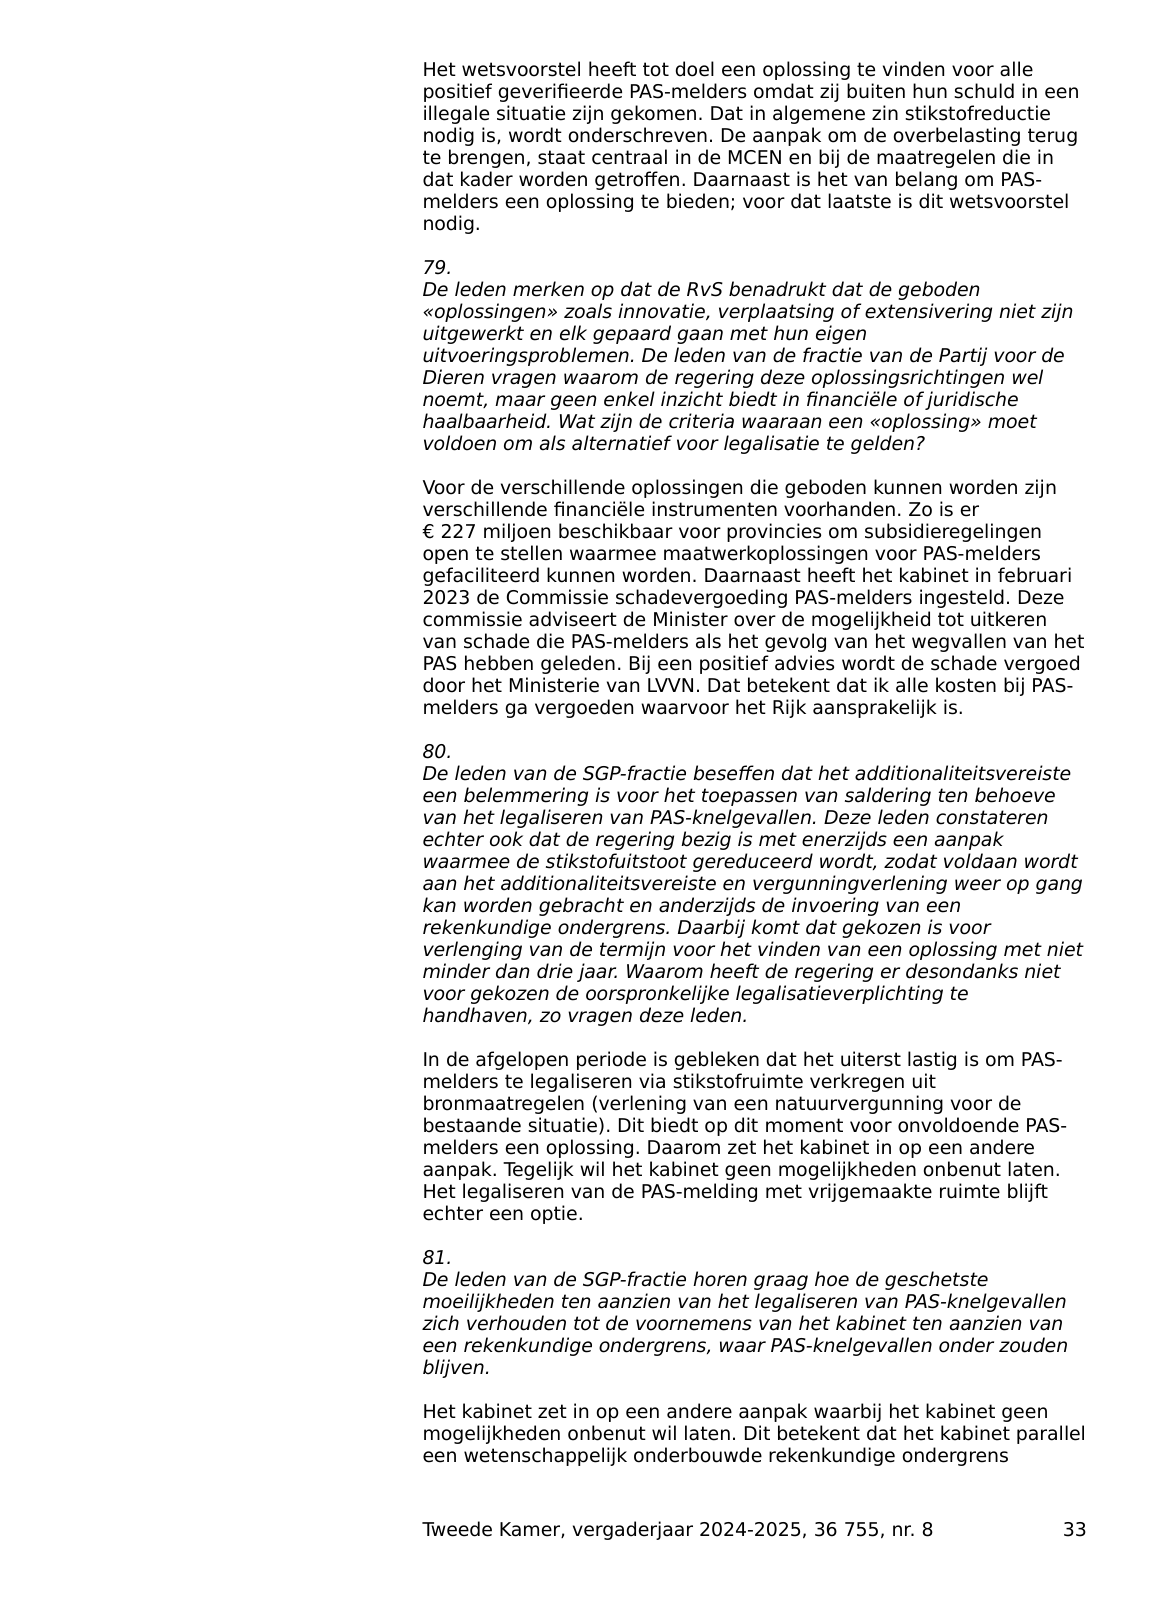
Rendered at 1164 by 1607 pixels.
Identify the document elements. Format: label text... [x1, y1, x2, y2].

text In de afgelopen periode is gebleken dat het uiterst lastig is om PAS-melders te legaliseren via stikstofruimte verkregen uit bronmaatregelen (verlening van een natuurvergunning voor de bestaande situatie). Dit biedt op dit moment voor onvoldoende PAS-melders een oplossing. Daarom zet het kabinet in op een andere aanpak. Tegelijk wil het kabinet geen mogelijkheden onbenut laten. Het legaliseren van de PAS-melding met vrijgemaakte ruimte blijft echter een optie. [422, 1049, 1087, 1225]
text Het wetsvoorstel heeft tot doel een oplossing te vinden voor alle positief geverifieerde PAS-melders omdat zij buiten hun schuld in een illegale situatie zijn gekomen. Dat in algemene zin stikstofreductie nodig is, wordt onderschreven. De aanpak om de overbelasting terug te brengen, staat centraal in de MCEN en bij de maatregelen die in dat kader worden getroffen. Daarnaast is het van belang om PAS-melders een oplossing te bieden; voor dat laatste is dit wetsvoorstel nodig. [422, 59, 1087, 235]
text Voor de verschillende oplossingen die geboden kunnen worden zijn verschillende financiële instrumenten voorhanden. Zo is er € 227 miljoen beschikbaar voor provincies om subsidieregelingen open te stellen waarmee maatwerkoplossingen voor PAS-melders gefaciliteerd kunnen worden. Daarnaast heeft het kabinet in februari 2023 de Commissie schadevergoeding PAS-melders ingesteld. Deze commissie adviseert de Minister over de mogelijkheid tot uitkeren van schade die PAS-melders als het gevolg van het wegvallen van het PAS hebben geleden. Bij een positief advies wordt de schade vergoed door het Ministerie van LVVN. Dat betekent dat ik alle kosten bij PAS-melders ga vergoeden waarvoor het Rijk aansprakelijk is. [422, 477, 1087, 719]
text 79. [422, 257, 1087, 279]
text 80. [422, 741, 1087, 763]
text De leden van de SGP-fractie beseffen dat het additionaliteitsvereiste een belemmering is voor het toepassen van saldering ten behoeve van het legaliseren van PAS-knelgevallen. Deze leden constateren echter ook dat de regering bezig is met enerzijds een aanpak waarmee de stikstofuitstoot gereduceerd wordt, zodat voldaan wordt aan het additionaliteitsvereiste en vergunningverlening weer op gang kan worden gebracht en anderzijds de invoering van een rekenkundige ondergrens. Daarbij komt dat gekozen is voor verlenging van de termijn voor het vinden van een oplossing met niet minder dan drie jaar. Waarom heeft de regering er desondanks niet voor gekozen de oorspronkelijke legalisatieverplichting te handhaven, zo vragen deze leden. [422, 763, 1087, 1027]
text De leden van de SGP-fractie horen graag hoe de geschetste moeilijkheden ten aanzien van het legaliseren van PAS-knelgevallen zich verhouden tot de voornemens van het kabinet ten aanzien van een rekenkundige ondergrens, waar PAS-knelgevallen onder zouden blijven. [422, 1269, 1087, 1379]
text 81. [422, 1247, 1087, 1269]
text Het kabinet zet in op een andere aanpak waarbij het kabinet geen mogelijkheden onbenut wil laten. Dit betekent dat het kabinet parallel een wetenschappelijk onderbouwde rekenkundige ondergrens [422, 1401, 1087, 1467]
text De leden merken op dat de RvS benadrukt dat de geboden «oplossingen» zoals innovatie, verplaatsing of extensivering niet zijn uitgewerkt en elk gepaard gaan met hun eigen uitvoeringsproblemen. De leden van de fractie van de Partij voor de Dieren vragen waarom de regering deze oplossingsrichtingen wel noemt, maar geen enkel inzicht biedt in financiële of juridische haalbaarheid. Wat zijn de criteria waaraan een «oplossing» moet voldoen om als alternatief voor legalisatie te gelden? [422, 279, 1087, 455]
